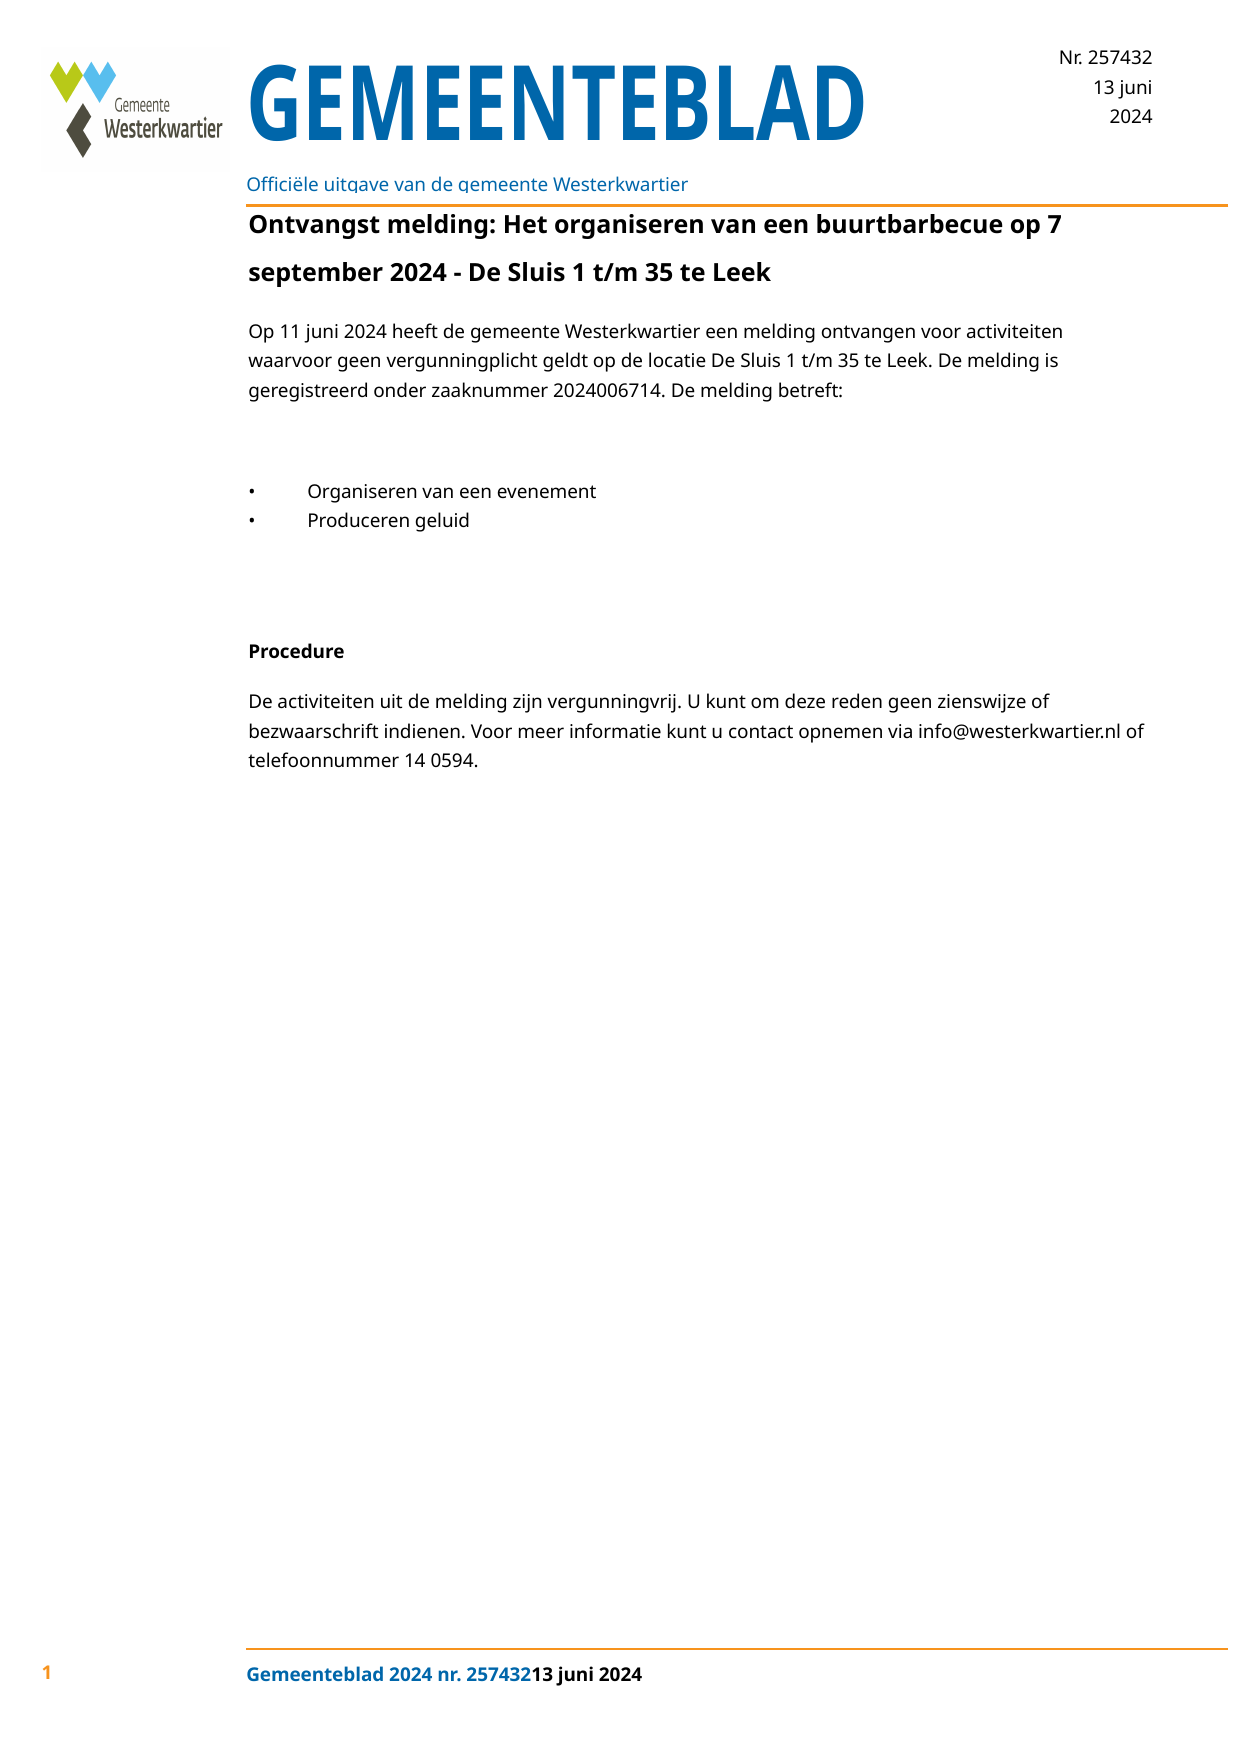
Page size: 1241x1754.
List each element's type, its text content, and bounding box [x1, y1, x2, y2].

list Produceren geluid [248, 507, 1152, 533]
list Organiseren van een evenement [248, 478, 1152, 504]
text Op 11 juni 2024 heeft de gemeente Westerkwartier een melding ontvangen voor activiteiten waarvoor geen vergunningplicht geldt op de locatie De Sluis 1 t/m 35 te Leek. De melding is geregistreerd onder zaaknummer 2024006714. De melding betreft: [248, 318, 1152, 403]
text Procedure [248, 638, 1152, 664]
text De activiteiten uit de melding zijn vergunningvrij. U kunt om deze reden geen zienswijze of bezwaarschrift indienen. Voor meer informatie kunt u contact opnemen via info@westerkwartier.nl of telefoonnummer 14 0594. [248, 688, 1152, 773]
picture [41, 47, 231, 172]
text Ontvangst melding: Het organiseren van een buurtbarbecue op 7 september 2024 - De Sluis 1 t/m 35 te Leek [248, 207, 1152, 288]
